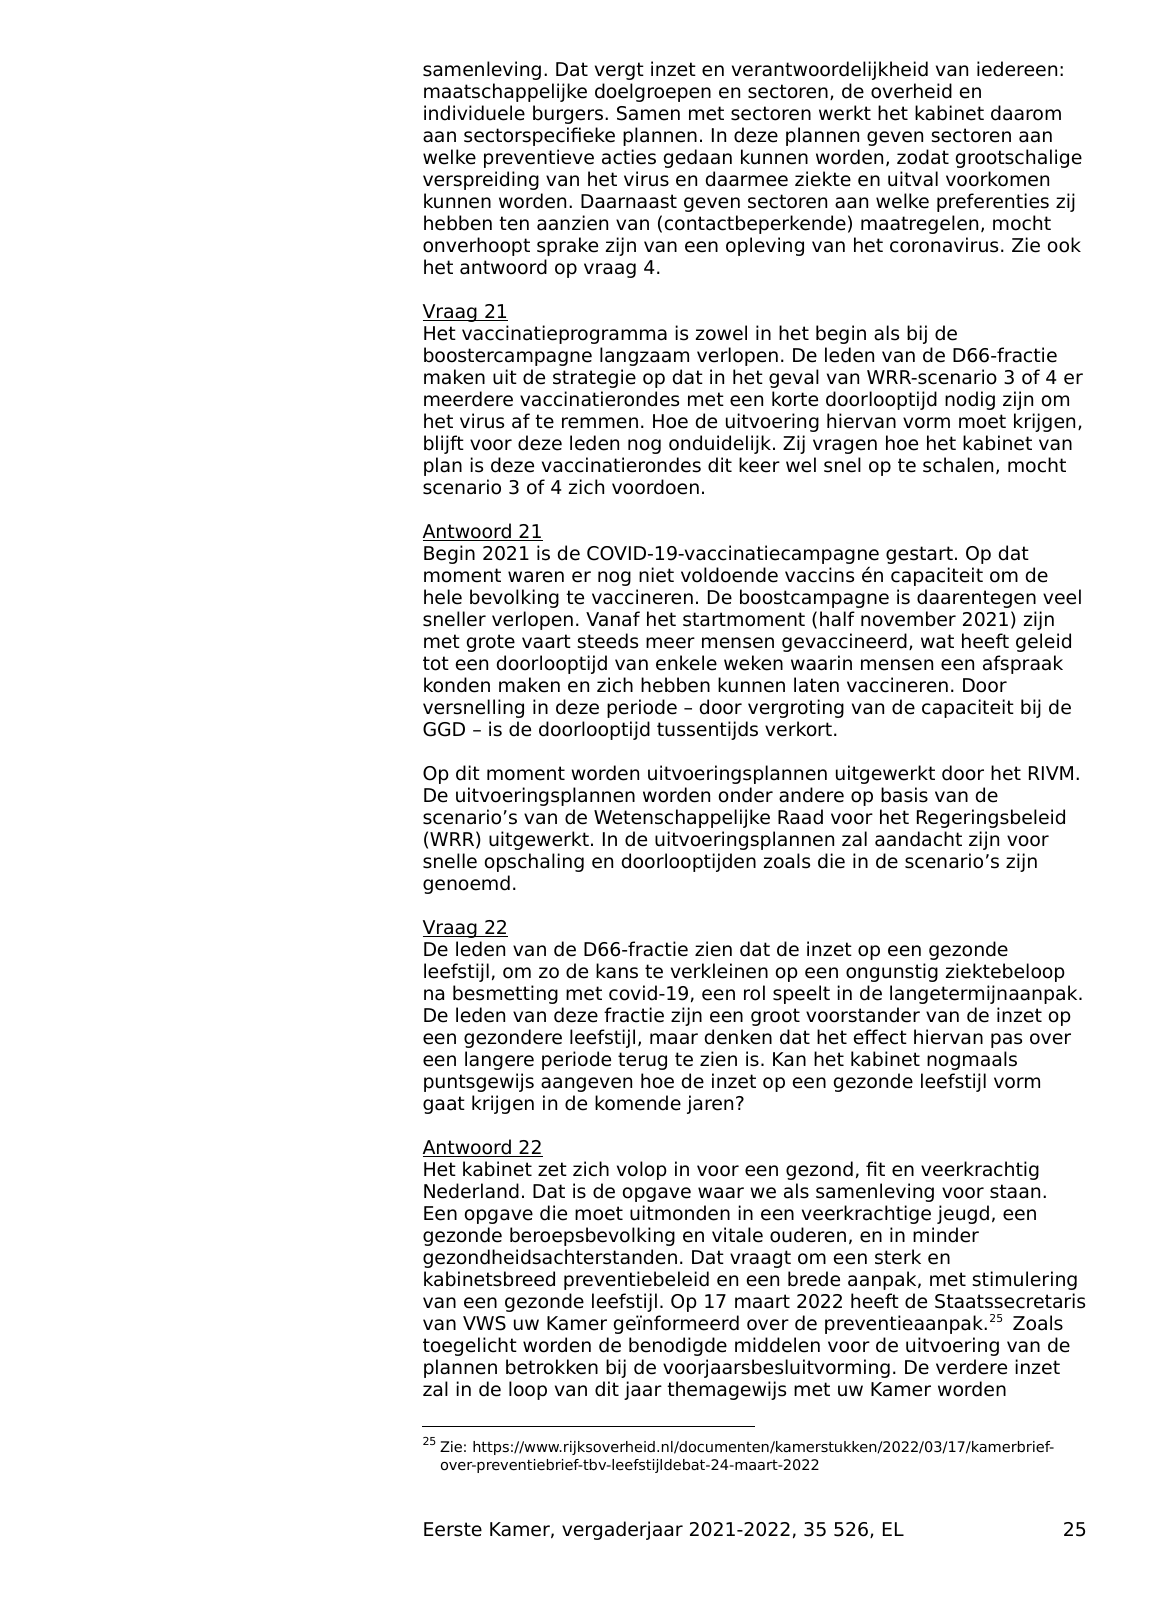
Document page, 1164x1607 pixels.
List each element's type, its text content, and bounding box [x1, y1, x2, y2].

text De leden van de D66-fractie zien dat de inzet op een gezonde leefstijl, om zo de kans te verkleinen op een ongunstig ziektebeloop na besmetting met covid-19, een rol speelt in de langetermijnaanpak. De leden van deze fractie zijn een groot voorstander van de inzet op een gezondere leefstijl, maar denken dat het effect hiervan pas over een langere periode terug te zien is. Kan het kabinet nogmaals puntsgewijs aangeven hoe de inzet op een gezonde leefstijl vorm gaat krijgen in de komende jaren? [422, 939, 1087, 1115]
text Antwoord 22 [422, 1137, 1087, 1159]
text Op dit moment worden uitvoeringsplannen uitgewerkt door het RIVM. De uitvoeringsplannen worden onder andere op basis van de scenario’s van de Wetenschappelijke Raad voor het Regeringsbeleid (WRR) uitgewerkt. In de uitvoeringsplannen zal aandacht zijn voor snelle opschaling en doorlooptijden zoals die in de scenario’s zijn genoemd. [422, 763, 1087, 895]
text Vraag 21 [422, 301, 1087, 323]
text Antwoord 21 [422, 521, 1087, 543]
text Het kabinet zet zich volop in voor een gezond, fit en veerkrachtig Nederland. Dat is de opgave waar we als samenleving voor staan. Een opgave die moet uitmonden in een veerkrachtige jeugd, een gezonde beroepsbevolking en vitale ouderen, en in minder gezondheidsachterstanden. Dat vraagt om een sterk en kabinetsbreed preventiebeleid en een brede aanpak, met stimulering van een gezonde leefstijl. Op 17 maart 2022 heeft de Staatssecretaris van VWS uw Kamer geïnformeerd over de preventieaanpak. Zoals toegelicht worden de benodigde middelen voor de uitvoering van de plannen betrokken bij de voorjaarsbesluitvorming. De verdere inzet zal in de loop van dit jaar themagewijs met uw Kamer worden [422, 1159, 1087, 1401]
text Vraag 22 [422, 917, 1087, 939]
text samenleving. Dat vergt inzet en verantwoordelijkheid van iedereen: maatschappelijke doelgroepen en sectoren, de overheid en individuele burgers. Samen met sectoren werkt het kabinet daarom aan sectorspecifieke plannen. In deze plannen geven sectoren aan welke preventieve acties gedaan kunnen worden, zodat grootschalige verspreiding van het virus en daarmee ziekte en uitval voorkomen kunnen worden. Daarnaast geven sectoren aan welke preferenties zij hebben ten aanzien van (contactbeperkende) maatregelen, mocht onverhoopt sprake zijn van een opleving van het coronavirus. Zie ook het antwoord op vraag 4. [422, 59, 1087, 279]
text Zie: https://www.rijksoverheid.nl/documenten/kamerstukken/2022/03/17/kamerbrief-over-preventiebrief-tbv-leefstijldebat-24-maart-2022 [422, 1435, 1087, 1474]
text Het vaccinatieprogramma is zowel in het begin als bij de boostercampagne langzaam verlopen. De leden van de D66-fractie maken uit de strategie op dat in het geval van WRR-scenario 3 of 4 er meerdere vaccinatierondes met een korte doorlooptijd nodig zijn om het virus af te remmen. Hoe de uitvoering hiervan vorm moet krijgen, blijft voor deze leden nog onduidelijk. Zij vragen hoe het kabinet van plan is deze vaccinatierondes dit keer wel snel op te schalen, mocht scenario 3 of 4 zich voordoen. [422, 323, 1087, 499]
text Begin 2021 is de COVID-19-vaccinatiecampagne gestart. Op dat moment waren er nog niet voldoende vaccins én capaciteit om de hele bevolking te vaccineren. De boostcampagne is daarentegen veel sneller verlopen. Vanaf het startmoment (half november 2021) zijn met grote vaart steeds meer mensen gevaccineerd, wat heeft geleid tot een doorlooptijd van enkele weken waarin mensen een afspraak konden maken en zich hebben kunnen laten vaccineren. Door versnelling in deze periode – door vergroting van de capaciteit bij de GGD – is de doorlooptijd tussentijds verkort. [422, 543, 1087, 741]
